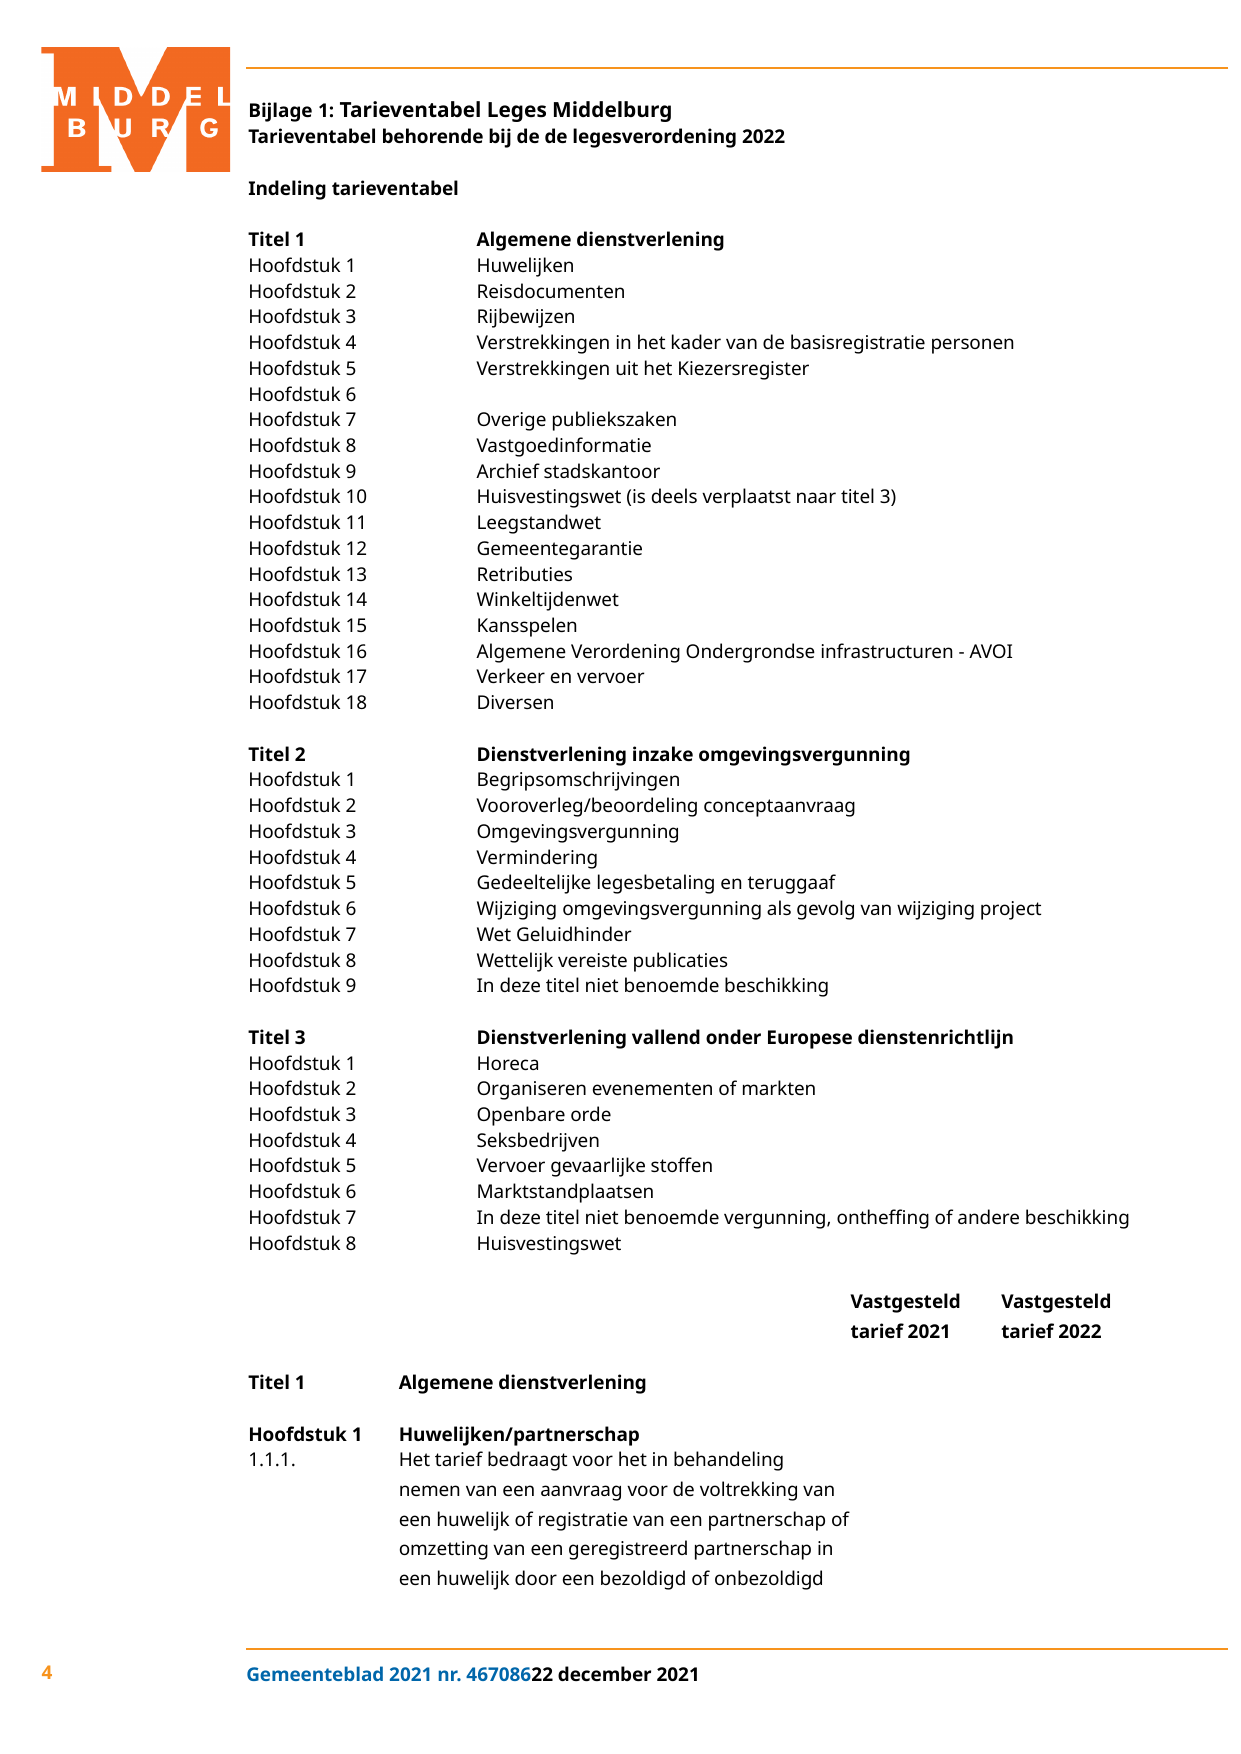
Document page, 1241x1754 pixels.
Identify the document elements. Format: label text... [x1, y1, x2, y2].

table_cell Gedeeltelijke legesbetaling en teruggaaf [476, 870, 1152, 895]
table_cell Hoofdstuk 12 [248, 535, 476, 561]
table_cell [476, 149, 1152, 175]
table_cell Hoofdstuk 1 [248, 767, 476, 792]
table_cell [248, 998, 476, 1024]
table_cell In deze titel niet benoemde beschikking [476, 973, 1152, 998]
table_cell Hoofdstuk 17 [248, 664, 476, 689]
table_cell [248, 149, 476, 175]
table_cell Verkeer en vervoer [476, 664, 1152, 689]
table_cell Het tarief bedraagt voor het in behandeling nemen van een aanvraag voor de voltrekking van een huwelijk of registratie van een partnerschap of omzetting van een geregistreerd partnerschap in een huwelijk door een bezoldigd of onbezoldigd [399, 1447, 850, 1591]
table_cell Hoofdstuk 3 [248, 1101, 476, 1127]
table_cell Hoofdstuk 6 [248, 1178, 476, 1204]
table_cell Algemene Verordening Ondergrondse infrastructuren - AVOI [476, 638, 1152, 664]
table_cell Hoofdstuk 9 [248, 458, 476, 484]
table_cell 1.1.1. [248, 1447, 398, 1591]
table_cell Titel 3 [248, 1024, 476, 1050]
table_cell Dienstverlening vallend onder Europese dienstenrichtlijn [476, 1024, 1152, 1050]
table_cell Openbare orde [476, 1101, 1152, 1127]
table_cell Huwelijken/partnerschap [399, 1421, 850, 1447]
table_cell Horeca [476, 1050, 1152, 1075]
table_cell Titel 1 [248, 226, 476, 252]
table_cell Vervoer gevaarlijke stoffen [476, 1153, 1152, 1178]
table_cell Gemeentegarantie [476, 535, 1152, 561]
table_cell Hoofdstuk 2 [248, 1075, 476, 1101]
table_cell Wet Geluidhinder [476, 921, 1152, 947]
table_cell Marktstandplaatsen [476, 1178, 1152, 1204]
table_cell Hoofdstuk 2 [248, 278, 476, 303]
table_cell Archief stadskantoor [476, 458, 1152, 484]
table_header [248, 1289, 398, 1344]
table_cell [248, 1395, 398, 1421]
table_cell [850, 1370, 1001, 1395]
table_cell Begripsomschrijvingen [476, 767, 1152, 792]
table_cell Algemene dienstverlening [399, 1370, 850, 1395]
table_cell Hoofdstuk 3 [248, 304, 476, 329]
table_cell Verstrekkingen uit het Kiezersregister [476, 355, 1152, 381]
text Bijlage 1: Tarieventabel Leges Middelburg [248, 95, 1152, 123]
table_cell Hoofdstuk 15 [248, 612, 476, 638]
table_cell [248, 1344, 398, 1369]
table_cell Vooroverleg/beoordeling conceptaanvraag [476, 793, 1152, 818]
table_cell [399, 1395, 850, 1421]
table_cell Hoofdstuk 7 [248, 921, 476, 947]
table_cell [476, 381, 1152, 406]
table_cell Huisvestingswet [476, 1230, 1152, 1256]
table_cell Hoofdstuk 7 [248, 1204, 476, 1230]
table_cell Verstrekkingen in het kader van de basisregistratie personen [476, 329, 1152, 355]
table_cell [850, 1421, 1001, 1447]
table_cell Titel 2 [248, 741, 476, 767]
table_cell Retributies [476, 561, 1152, 587]
table_cell Hoofdstuk 10 [248, 484, 476, 509]
table_cell [476, 201, 1152, 226]
table_cell Vastgoedinformatie [476, 432, 1152, 458]
table_cell Hoofdstuk 13 [248, 561, 476, 587]
table_cell Hoofdstuk 11 [248, 509, 476, 535]
table_cell Omgevingsvergunning [476, 818, 1152, 844]
table_cell [1001, 1370, 1152, 1395]
table_cell Rijbewijzen [476, 304, 1152, 329]
table_cell Algemene dienstverlening [476, 226, 1152, 252]
table_cell Hoofdstuk 1 [248, 1421, 398, 1447]
table_cell Overige publiekszaken [476, 406, 1152, 432]
table_cell Winkeltijdenwet [476, 587, 1152, 612]
table_cell [476, 998, 1152, 1024]
table_cell Dienstverlening inzake omgevingsvergunning [476, 741, 1152, 767]
table_cell [248, 201, 476, 226]
table_cell Hoofdstuk 1 [248, 252, 476, 278]
table_cell Hoofdstuk 14 [248, 587, 476, 612]
table_cell Hoofdstuk 5 [248, 355, 476, 381]
table_cell Hoofdstuk 8 [248, 1230, 476, 1256]
table_cell Diversen [476, 690, 1152, 715]
table_cell Hoofdstuk 1 [248, 1050, 476, 1075]
table_cell [1001, 1447, 1152, 1591]
table_cell Hoofdstuk 2 [248, 793, 476, 818]
table_cell Hoofdstuk 8 [248, 947, 476, 972]
table_cell [1001, 1344, 1152, 1369]
table_cell Hoofdstuk 6 [248, 381, 476, 406]
table_cell Hoofdstuk 7 [248, 406, 476, 432]
table_cell Reisdocumenten [476, 278, 1152, 303]
table_header Vastgesteld tarief 2021 [850, 1289, 1001, 1344]
table_cell Hoofdstuk 4 [248, 329, 476, 355]
table_cell Hoofdstuk 3 [248, 818, 476, 844]
table_cell Leegstandwet [476, 509, 1152, 535]
table_cell Hoofdstuk 5 [248, 870, 476, 895]
table_cell Titel 1 [248, 1370, 398, 1395]
table_cell [850, 1447, 1001, 1591]
table_cell Huwelijken [476, 252, 1152, 278]
table_cell [850, 1344, 1001, 1369]
table_cell Wettelijk vereiste publicaties [476, 947, 1152, 972]
table_cell Hoofdstuk 9 [248, 973, 476, 998]
table_cell Organiseren evenementen of markten [476, 1075, 1152, 1101]
table_cell Hoofdstuk 16 [248, 638, 476, 664]
table_cell Indeling tarieventabel [248, 175, 1152, 201]
table_cell [850, 1395, 1001, 1421]
table_cell Seksbedrijven [476, 1127, 1152, 1153]
table_cell Huisvestingswet (is deels verplaatst naar titel 3) [476, 484, 1152, 509]
table_cell Hoofdstuk 4 [248, 844, 476, 869]
table_cell [1001, 1421, 1152, 1447]
table_cell [1001, 1395, 1152, 1421]
table_cell In deze titel niet benoemde vergunning, ontheffing of andere beschikking [476, 1204, 1152, 1230]
table_cell Hoofdstuk 6 [248, 895, 476, 921]
table_cell Vermindering [476, 844, 1152, 869]
table_header Tarieventabel behorende bij de de legesverordening 2022 [248, 124, 1152, 149]
table_cell Hoofdstuk 4 [248, 1127, 476, 1153]
table_cell Kansspelen [476, 612, 1152, 638]
table_cell [399, 1344, 850, 1369]
table_cell [248, 715, 476, 741]
table_header [399, 1289, 850, 1344]
table_header Vastgesteld tarief 2022 [1001, 1289, 1152, 1344]
picture [41, 47, 231, 172]
table_cell Hoofdstuk 8 [248, 432, 476, 458]
table_cell [476, 715, 1152, 741]
table_cell Hoofdstuk 5 [248, 1153, 476, 1178]
table_cell Wijziging omgevingsvergunning als gevolg van wijziging project [476, 895, 1152, 921]
table_cell Hoofdstuk 18 [248, 690, 476, 715]
